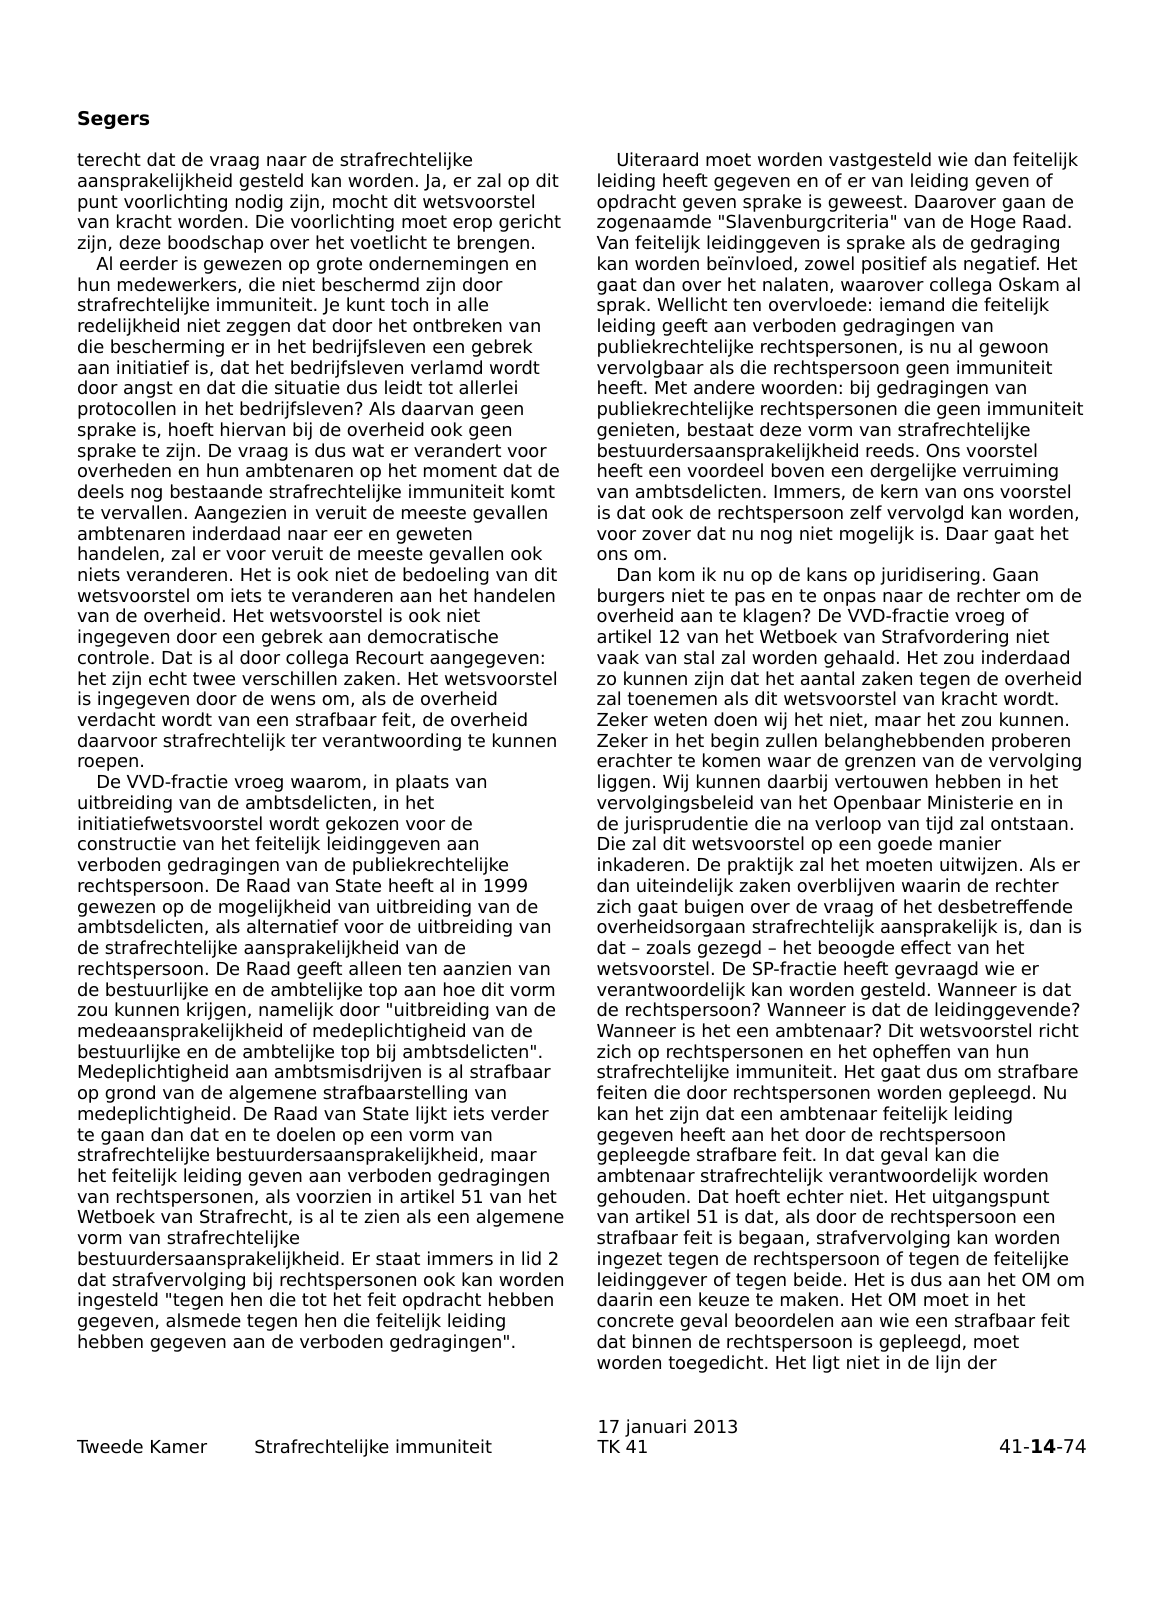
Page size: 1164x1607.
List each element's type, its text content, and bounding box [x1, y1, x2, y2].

text Al eerder is gewezen op grote ondernemingen en hun medewerkers, die niet beschermd zijn door strafrechtelijke immuniteit. Je kunt toch in alle redelijkheid niet zeggen dat door het ontbreken van die bescherming er in het bedrijfsleven een gebrek aan initiatief is, dat het bedrijfsleven verlamd wordt door angst en dat die situatie dus leidt tot allerlei protocollen in het bedrijfsleven? Als daarvan geen sprake is, hoeft hiervan bij de overheid ook geen sprake te zijn. De vraag is dus wat er verandert voor overheden en hun ambtenaren op het moment dat de deels nog bestaande strafrechtelijke immuniteit komt te vervallen. Aangezien in veruit de meeste gevallen ambtenaren inderdaad naar eer en geweten handelen, zal er voor veruit de meeste gevallen ook niets veranderen. Het is ook niet de bedoeling van dit wetsvoorstel om iets te veranderen aan het handelen van de overheid. Het wetsvoorstel is ook niet ingegeven door een gebrek aan democratische controle. Dat is al door collega Recourt aangegeven: het zijn echt twee verschillen zaken. Het wetsvoorstel is ingegeven door de wens om, als de overheid verdacht wordt van een strafbaar feit, de overheid daarvoor strafrechtelijk ter verantwoording te kunnen roepen. [77, 254, 567, 772]
text terecht dat de vraag naar de strafrechtelijke aansprakelijkheid gesteld kan worden. Ja, er zal op dit punt voorlichting nodig zijn, mocht dit wetsvoorstel van kracht worden. Die voorlichting moet erop gericht zijn, deze boodschap over het voetlicht te brengen. [77, 150, 567, 254]
text Dan kom ik nu op de kans op juridisering. Gaan burgers niet te pas en te onpas naar de rechter om de overheid aan te klagen? De VVD-fractie vroeg of artikel 12 van het Wetboek van Strafvordering niet vaak van stal zal worden gehaald. Het zou inderdaad zo kunnen zijn dat het aantal zaken tegen de overheid zal toenemen als dit wetsvoorstel van kracht wordt. Zeker weten doen wij het niet, maar het zou kunnen. Zeker in het begin zullen belanghebbenden proberen erachter te komen waar de grenzen van de vervolging liggen. Wij kunnen daarbij vertouwen hebben in het vervolgingsbeleid van het Openbaar Ministerie en in de jurisprudentie die na verloop van tijd zal ontstaan. Die zal dit wetsvoorstel op een goede manier inkaderen. De praktijk zal het moeten uitwijzen. Als er dan uiteindelijk zaken overblijven waarin de rechter zich gaat buigen over de vraag of het desbetreffende overheidsorgaan strafrechtelijk aansprakelijk is, dan is dat – zoals gezegd – het beoogde effect van het wetsvoorstel. De SP-fractie heeft gevraagd wie er verantwoordelijk kan worden gesteld. Wanneer is dat de rechtspersoon? Wanneer is dat de leidinggevende? Wanneer is het een ambtenaar? Dit wetsvoorstel richt zich op rechtspersonen en het opheffen van hun strafrechtelijke immuniteit. Het gaat dus om strafbare feiten die door rechtspersonen worden gepleegd. Nu kan het zijn dat een ambtenaar feitelijk leiding gegeven heeft aan het door de rechtspersoon gepleegde strafbare feit. In dat geval kan die ambtenaar strafrechtelijk verantwoordelijk worden gehouden. Dat hoeft echter niet. Het uitgangspunt van artikel 51 is dat, als door de rechtspersoon een strafbaar feit is begaan, strafvervolging kan worden ingezet tegen de rechtspersoon of tegen de feitelijke leidinggever of tegen beide. Het is dus aan het OM om daarin een keuze te maken. Het OM moet in het concrete geval beoordelen aan wie een strafbaar feit dat binnen de rechtspersoon is gepleegd, moet worden toegedicht. Het ligt niet in de lijn der [596, 565, 1087, 1373]
text De VVD-fractie vroeg waarom, in plaats van uitbreiding van de ambtsdelicten, in het initiatiefwetsvoorstel wordt gekozen voor de constructie van het feitelijk leidinggeven aan verboden gedragingen van de publiekrechtelijke rechtspersoon. De Raad van State heeft al in 1999 gewezen op de mogelijkheid van uitbreiding van de ambtsdelicten, als alternatief voor de uitbreiding van de strafrechtelijke aansprakelijkheid van de rechtspersoon. De Raad geeft alleen ten aanzien van de bestuurlijke en de ambtelijke top aan hoe dit vorm zou kunnen krijgen, namelijk door "uitbreiding van de medeaansprakelijkheid of medeplichtigheid van de bestuurlijke en de ambtelijke top bij ambtsdelicten". Medeplichtigheid aan ambtsmisdrijven is al strafbaar op grond van de algemene strafbaarstelling van medeplichtigheid. De Raad van State lijkt iets verder te gaan dan dat en te doelen op een vorm van strafrechtelijke bestuurdersaansprakelijkheid, maar het feitelijk leiding geven aan verboden gedragingen van rechtspersonen, als voorzien in artikel 51 van het Wetboek van Strafrecht, is al te zien als een algemene vorm van strafrechtelijke bestuurdersaansprakelijkheid. Er staat immers in lid 2 dat strafvervolging bij rechtspersonen ook kan worden ingesteld "tegen hen die tot het feit opdracht hebben gegeven, alsmede tegen hen die feitelijk leiding hebben gegeven aan de verboden gedragingen". [77, 772, 567, 1352]
text Uiteraard moet worden vastgesteld wie dan feitelijk leiding heeft gegeven en of er van leiding geven of opdracht geven sprake is geweest. Daarover gaan de zogenaamde "Slavenburgcriteria" van de Hoge Raad. Van feitelijk leidinggeven is sprake als de gedraging kan worden beïnvloed, zowel positief als negatief. Het gaat dan over het nalaten, waarover collega Oskam al sprak. Wellicht ten overvloede: iemand die feitelijk leiding geeft aan verboden gedragingen van publiekrechtelijke rechtspersonen, is nu al gewoon vervolgbaar als die rechtspersoon geen immuniteit heeft. Met andere woorden: bij gedragingen van publiekrechtelijke rechtspersonen die geen immuniteit genieten, bestaat deze vorm van strafrechtelijke bestuurdersaansprakelijkheid reeds. Ons voorstel heeft een voordeel boven een dergelijke verruiming van ambtsdelicten. Immers, de kern van ons voorstel is dat ook de rechtspersoon zelf vervolgd kan worden, voor zover dat nu nog niet mogelijk is. Daar gaat het ons om. [596, 150, 1087, 565]
